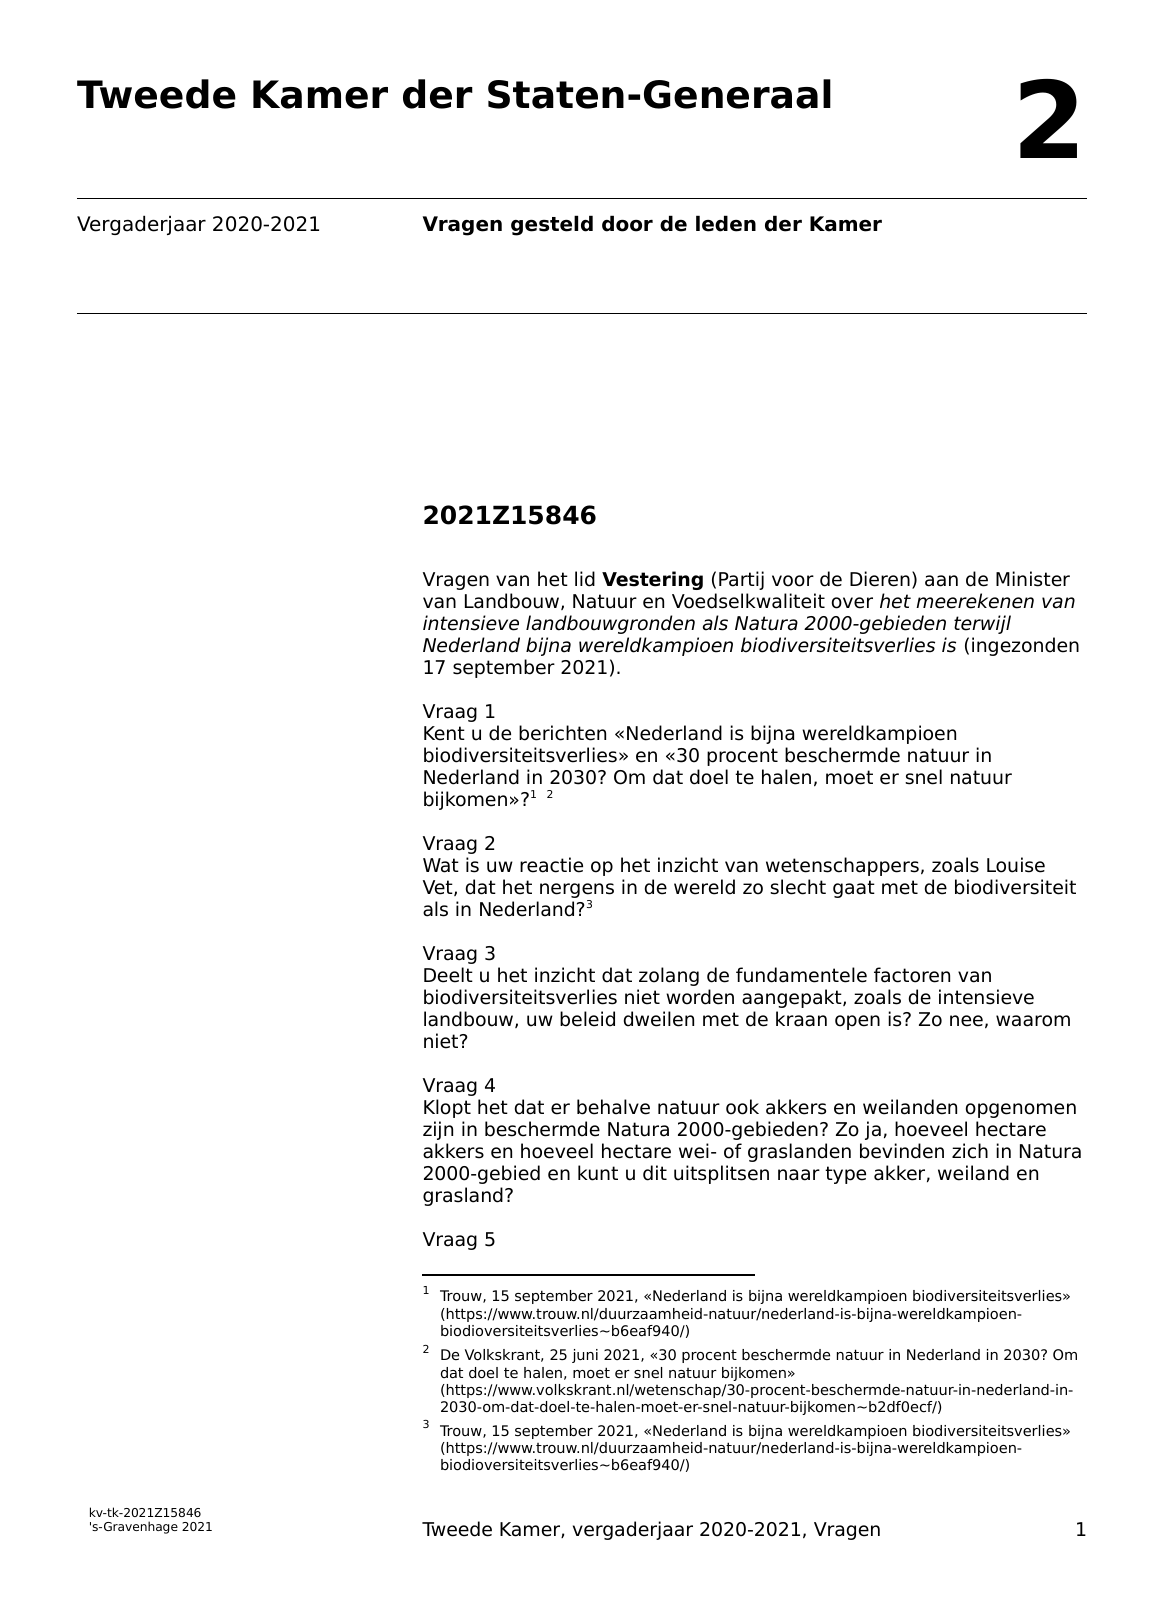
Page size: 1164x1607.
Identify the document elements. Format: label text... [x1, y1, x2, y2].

table_cell Vergaderjaar 2020-2021 [77, 199, 422, 313]
text De Volkskrant, 25 juni 2021, «30 procent beschermde natuur in Nederland in 2030? Om dat doel te halen, moet er snel natuur bijkomen» (https://www.volkskrant.nl/wetenschap/30-procent-beschermde-natuur-in-nederland-in-2030-om-dat-doel-te-halen-moet-er-snel-natuur-bijkomen~b2df0ecf/) [422, 1343, 1087, 1416]
text 2021Z15846 [422, 501, 1087, 531]
text Vragen van het lid Vestering (Partij voor de Dieren) aan de Minister van Landbouw, Natuur en Voedselkwaliteit over het meerekenen van intensieve landbouwgronden als Natura 2000-gebieden terwijl Nederland bijna wereldkampioen biodiversiteitsverlies is (ingezonden 17 september 2021). [422, 569, 1087, 679]
table_cell Vragen gesteld door de leden der Kamer [422, 199, 1087, 313]
table_header 2 [886, 59, 1087, 198]
text 's-Gravenhage 2021 [88, 1520, 323, 1534]
text Klopt het dat er behalve natuur ook akkers en weilanden opgenomen zijn in beschermde Natura 2000-gebieden? Zo ja, hoeveel hectare akkers en hoeveel hectare wei- of graslanden bevinden zich in Natura 2000-gebied en kunt u dit uitsplitsen naar type akker, weiland en grasland? [422, 1097, 1087, 1207]
text Vraag 3 [422, 943, 1087, 965]
text Trouw, 15 september 2021, «Nederland is bijna wereldkampioen biodiversiteitsverlies» (https://www.trouw.nl/duurzaamheid-natuur/nederland-is-bijna-wereldkampioen-biodioversiteitsverlies~b6eaf940/) [422, 1418, 1087, 1474]
text Vraag 1 [422, 701, 1087, 723]
text Kent u de berichten «Nederland is bijna wereldkampioen biodiversiteitsverlies» en «30 procent beschermde natuur in Nederland in 2030? Om dat doel te halen, moet er snel natuur bijkomen»? [422, 723, 1087, 811]
text Vraag 2 [422, 833, 1087, 855]
text Vraag 4 [422, 1075, 1087, 1097]
table_header Tweede Kamer der Staten-Generaal [77, 59, 886, 198]
text Vraag 5 [422, 1229, 1087, 1251]
text kv-tk-2021Z15846 [88, 1506, 323, 1520]
text Trouw, 15 september 2021, «Nederland is bijna wereldkampioen biodiversiteitsverlies» (https://www.trouw.nl/duurzaamheid-natuur/nederland-is-bijna-wereldkampioen-biodioversiteitsverlies~b6eaf940/) [422, 1284, 1087, 1340]
text Deelt u het inzicht dat zolang de fundamentele factoren van biodiversiteitsverlies niet worden aangepakt, zoals de intensieve landbouw, uw beleid dweilen met de kraan open is? Zo nee, waarom niet? [422, 965, 1087, 1053]
text Wat is uw reactie op het inzicht van wetenschappers, zoals Louise Vet, dat het nergens in de wereld zo slecht gaat met de biodiversiteit als in Nederland? [422, 855, 1087, 921]
